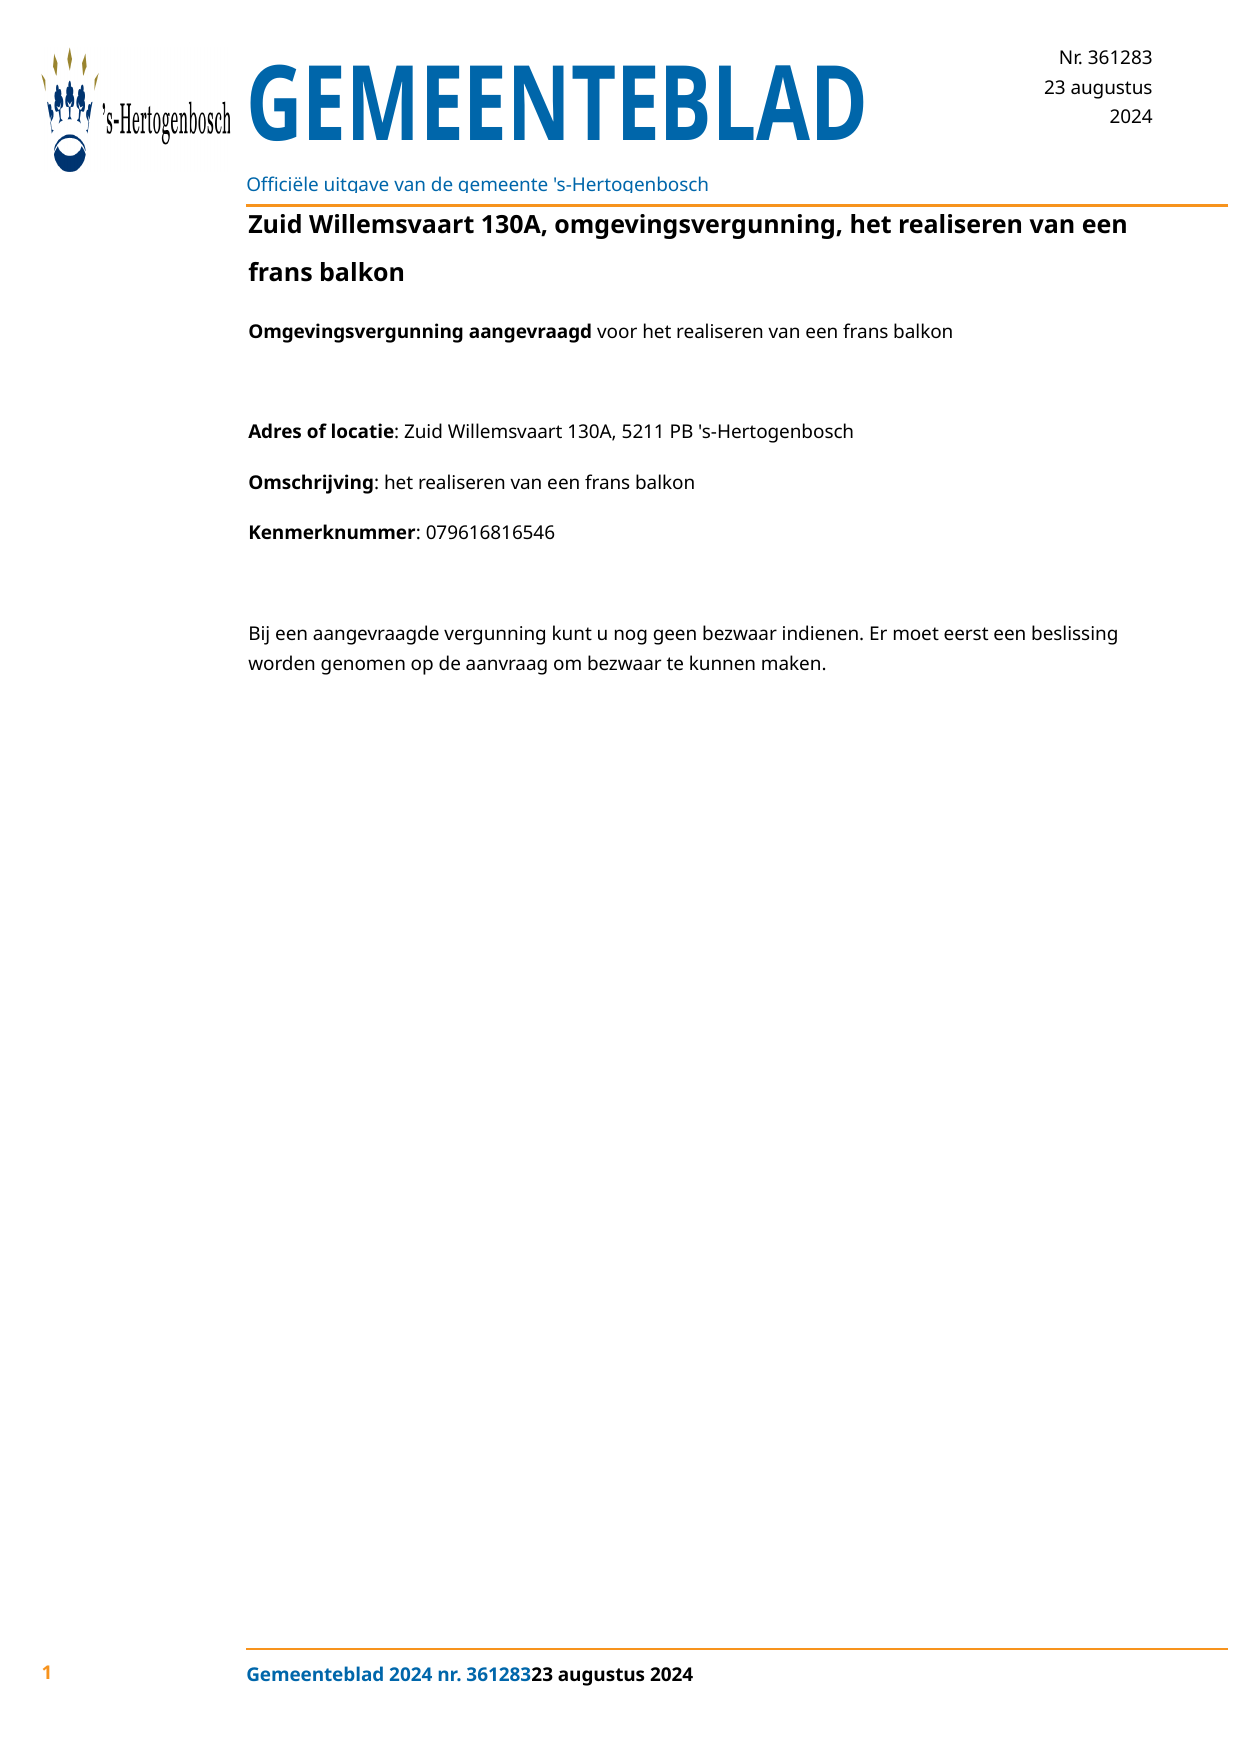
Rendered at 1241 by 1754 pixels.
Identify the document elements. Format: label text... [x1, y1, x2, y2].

text Omgevingsvergunning aangevraagd voor het realiseren van een frans balkon [248, 318, 1152, 344]
text Kenmerknummer: 079616816546 [248, 519, 1152, 545]
text Adres of locatie: Zuid Willemsvaart 130A, 5211 PB 's-Hertogenbosch [248, 419, 1152, 444]
text Omschrijving: het realiseren van een frans balkon [248, 469, 1152, 495]
picture [41, 47, 231, 172]
text Bij een aangevraagde vergunning kunt u nog geen bezwaar indienen. Er moet eerst een beslissing worden genomen op de aanvraag om bezwaar te kunnen maken. [248, 620, 1152, 676]
text Zuid Willemsvaart 130A, omgevingsvergunning, het realiseren van een frans balkon [248, 207, 1152, 288]
